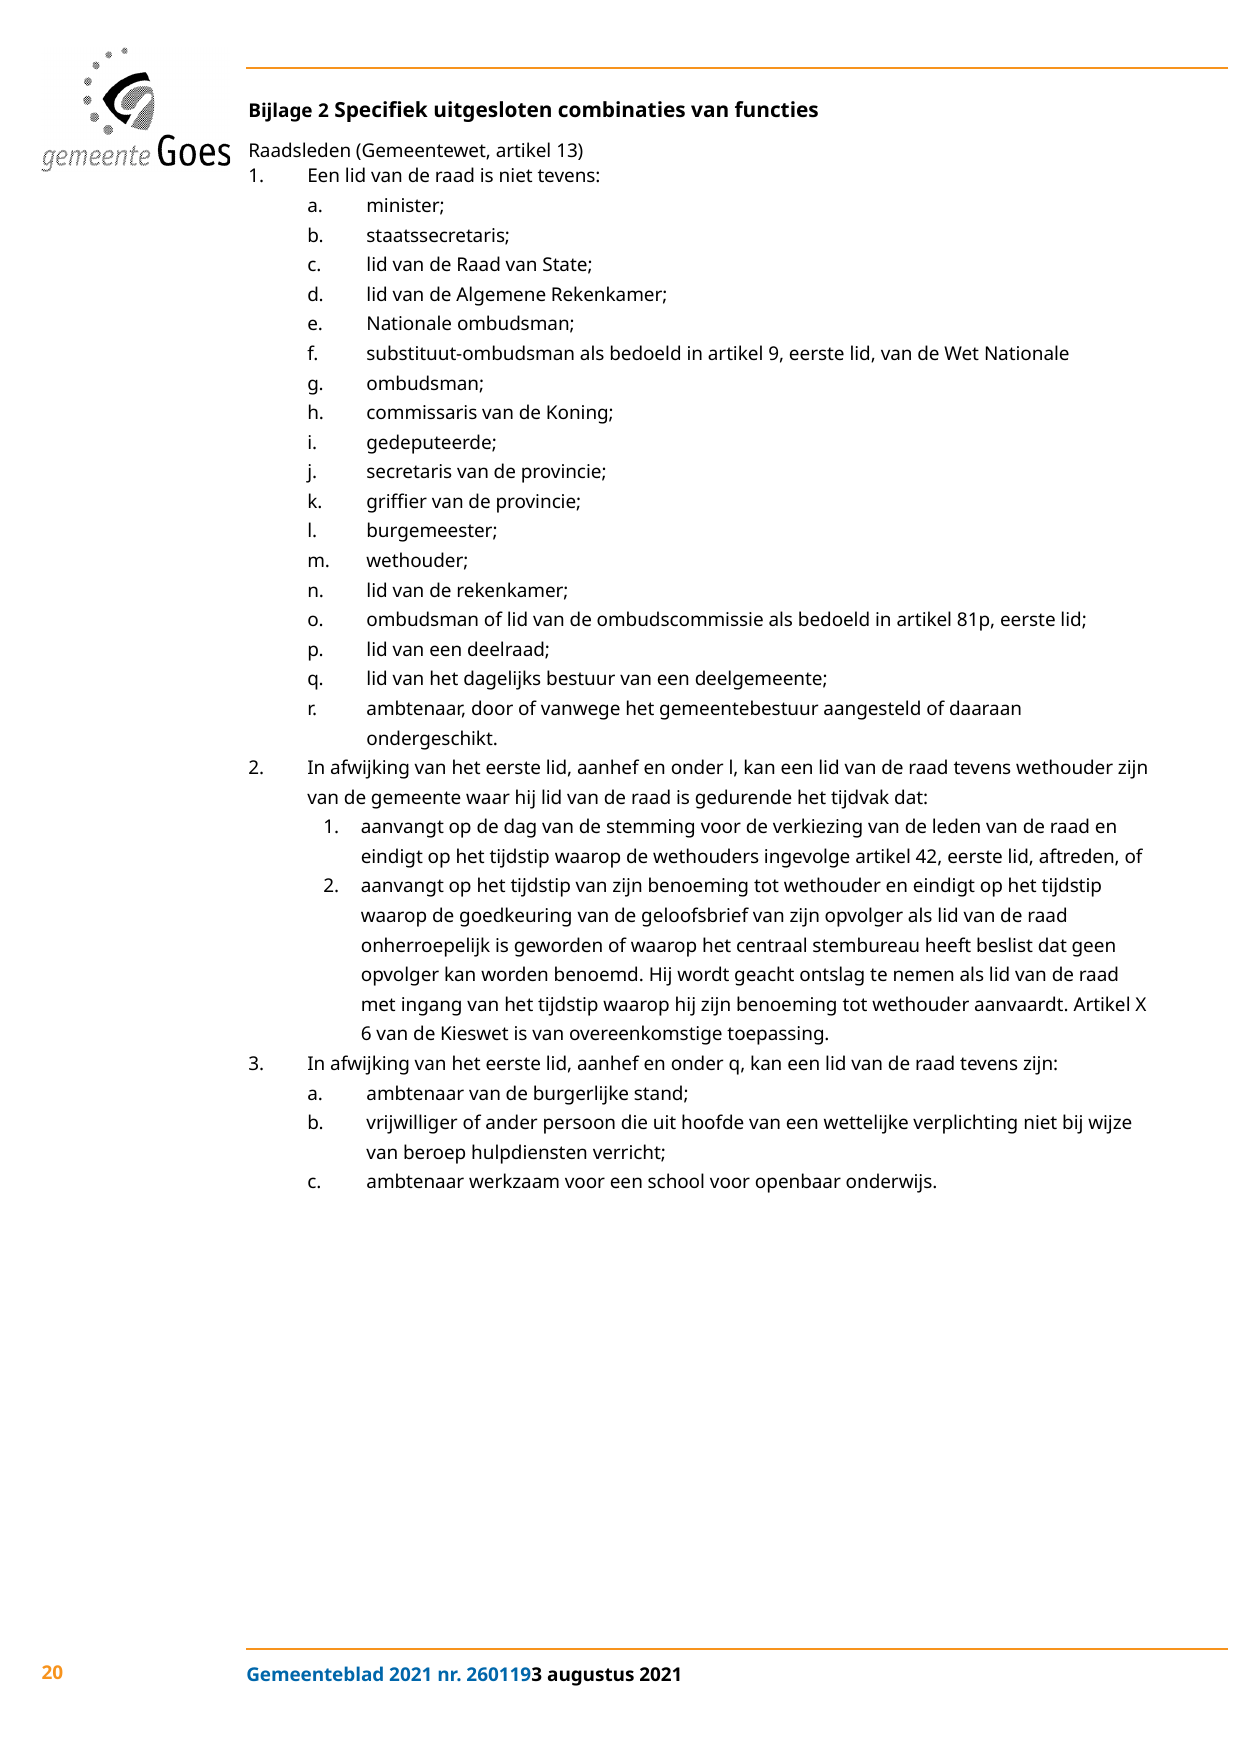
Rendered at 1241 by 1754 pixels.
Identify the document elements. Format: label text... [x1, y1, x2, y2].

picture [41, 47, 231, 172]
list Een lid van de raad is niet tevens: [248, 163, 1152, 188]
list In afwijking van het eerste lid, aanhef en onder l, kan een lid van de raad tevens wethouder zijn van de gemeente waar hij lid van de raad is gedurende het tijdvak dat: [248, 754, 1152, 809]
list secretaris van de provincie; [307, 458, 1152, 484]
list lid van het dagelijks bestuur van een deelgemeente; [307, 666, 1152, 691]
list In afwijking van het eerste lid, aanhef en onder q, kan een lid van de raad tevens zijn: [248, 1050, 1152, 1076]
list ambtenaar, door of vanwege het gemeentebestuur aangesteld of daaraan ondergeschikt. [307, 695, 1152, 750]
text Raadsleden (Gemeentewet, artikel 13) [248, 137, 1152, 163]
list wethouder; [307, 547, 1152, 573]
list ambtenaar van de burgerlijke stand; [307, 1080, 1152, 1105]
list staatssecretaris; [307, 222, 1152, 247]
list lid van de Algemene Rekenkamer; [307, 281, 1152, 307]
list ombudsman of lid van de ombudscommissie als bedoeld in artikel 81p, eerste lid; [307, 606, 1152, 632]
list burgemeester; [307, 518, 1152, 543]
list lid van de rekenkamer; [307, 577, 1152, 602]
list ambtenaar werkzaam voor een school voor openbaar onderwijs. [307, 1168, 1152, 1194]
list lid van een deelraad; [307, 636, 1152, 662]
list aanvangt op de dag van de stemming voor de verkiezing van de leden van de raad en eindigt op het tijdstip waarop de wethouders ingevolge artikel 42, eerste lid, aftreden, of [323, 813, 1152, 869]
list substituut-ombudsman als bedoeld in artikel 9, eerste lid, van de Wet Nationale [307, 340, 1152, 366]
list minister; [307, 192, 1152, 218]
list ombudsman; [307, 370, 1152, 395]
list Nationale ombudsman; [307, 311, 1152, 336]
list vrijwilliger of ander persoon die uit hoofde van een wettelijke verplichting niet bij wijze van beroep hulpdiensten verricht; [307, 1109, 1152, 1164]
list lid van de Raad van State; [307, 251, 1152, 277]
text Bijlage 2 Specifiek uitgesloten combinaties van functies [248, 95, 1152, 123]
list gedeputeerde; [307, 429, 1152, 454]
list aanvangt op het tijdstip van zijn benoeming tot wethouder en eindigt op het tijdstip waarop de goedkeuring van de geloofsbrief van zijn opvolger als lid van de raad onherroepelijk is geworden of waarop het centraal stembureau heeft beslist dat geen opvolger kan worden benoemd. Hij wordt geacht ontslag te nemen als lid van de raad met ingang van het tijdstip waarop hij zijn benoeming tot wethouder aanvaardt. Artikel X 6 van de Kieswet is van overeenkomstige toepassing. [323, 873, 1152, 1046]
list commissaris van de Koning; [307, 399, 1152, 425]
list griffier van de provincie; [307, 488, 1152, 514]
